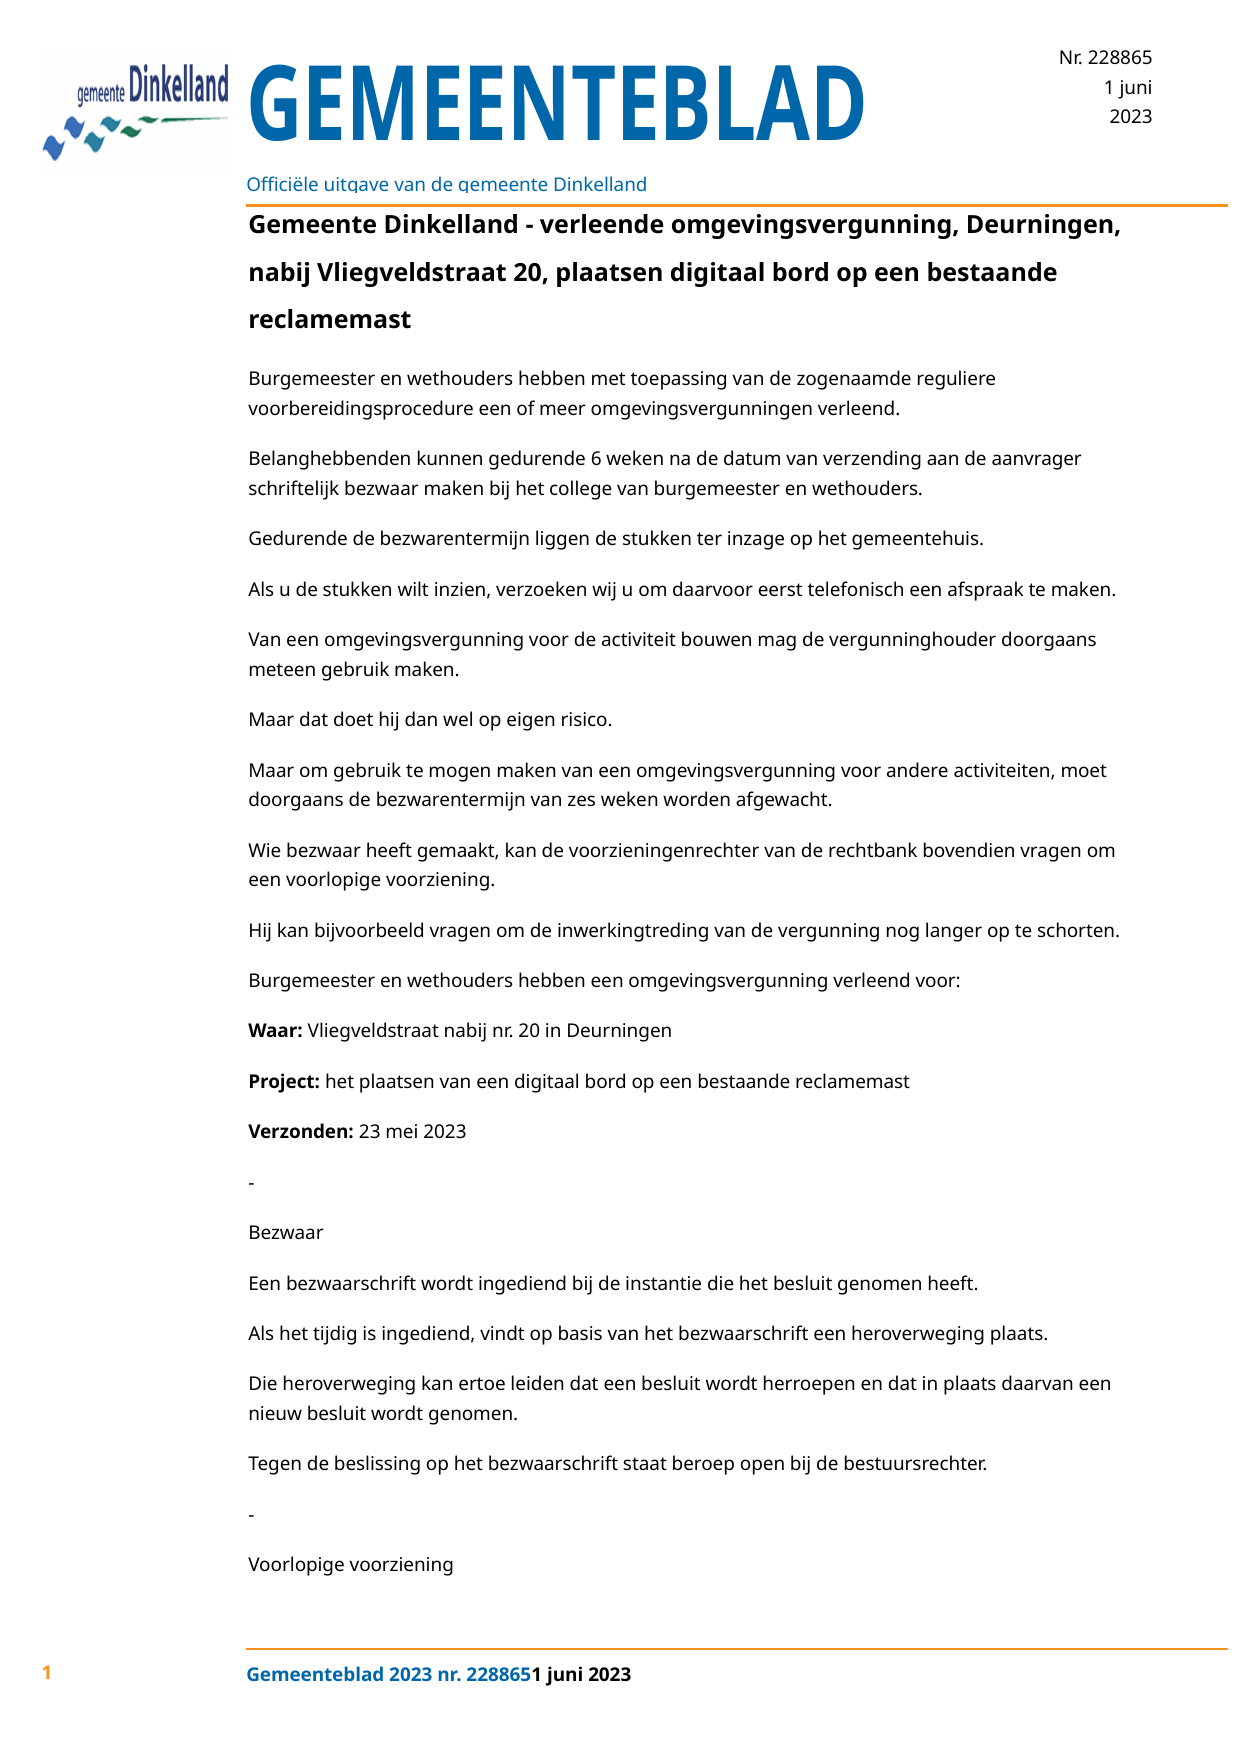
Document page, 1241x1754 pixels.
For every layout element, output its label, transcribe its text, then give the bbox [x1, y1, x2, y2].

text Burgemeester en wethouders hebben een omgevingsvergunning verleend voor: [248, 967, 1152, 993]
text Een bezwaarschrift wordt ingediend bij de instantie die het besluit genomen heeft. [248, 1270, 1152, 1295]
text Project: het plaatsen van een digitaal bord op een bestaande reclamemast [248, 1068, 1152, 1094]
text Wie bezwaar heeft gemaakt, kan de voorzieningenrechter van de rechtbank bovendien vragen om een voorlopige voorziening. [248, 837, 1152, 892]
text Bezwaar [248, 1219, 1152, 1245]
text Maar om gebruik te mogen maken van een omgevingsvergunning voor andere activiteiten, moet doorgaans de bezwarentermijn van zes weken worden afgewacht. [248, 757, 1152, 812]
text Tegen de beslissing op het bezwaarschrift staat beroep open bij de bestuursrechter. [248, 1451, 1152, 1476]
text - [248, 1169, 1152, 1194]
text Van een omgevingsvergunning voor de activiteit bouwen mag de vergunninghouder doorgaans meteen gebruik maken. [248, 626, 1152, 682]
text Gedurende de bezwarentermijn liggen de stukken ter inzage op het gemeentehuis. [248, 526, 1152, 551]
text Waar: Vliegveldstraat nabij nr. 20 in Deurningen [248, 1018, 1152, 1043]
text Maar dat doet hij dan wel op eigen risico. [248, 706, 1152, 732]
text Gemeente Dinkelland - verleende omgevingsvergunning, Deurningen, nabij Vliegveldstraat 20, plaatsen digitaal bord op een bestaande reclamemast [248, 207, 1152, 336]
text Als u de stukken wilt inzien, verzoeken wij u om daarvoor eerst telefonisch een afspraak te maken. [248, 576, 1152, 602]
text - [248, 1501, 1152, 1527]
text Die heroverweging kan ertoe leiden dat een besluit wordt herroepen en dat in plaats daarvan een nieuw besluit wordt genomen. [248, 1371, 1152, 1426]
picture [41, 47, 231, 172]
text Als het tijdig is ingediend, vindt op basis van het bezwaarschrift een heroverweging plaats. [248, 1320, 1152, 1346]
text Hij kan bijvoorbeeld vragen om de inwerkingtreding van de vergunning nog langer op te schorten. [248, 917, 1152, 942]
text Burgemeester en wethouders hebben met toepassing van de zogenaamde reguliere voorbereidingsprocedure een of meer omgevingsvergunningen verleend. [248, 366, 1152, 421]
text Belanghebbenden kunnen gedurende 6 weken na de datum van verzending aan de aanvrager schriftelijk bezwaar maken bij het college van burgemeester en wethouders. [248, 446, 1152, 501]
text Verzonden: 23 mei 2023 [248, 1118, 1152, 1144]
text Voorlopige voorziening [248, 1551, 1152, 1577]
